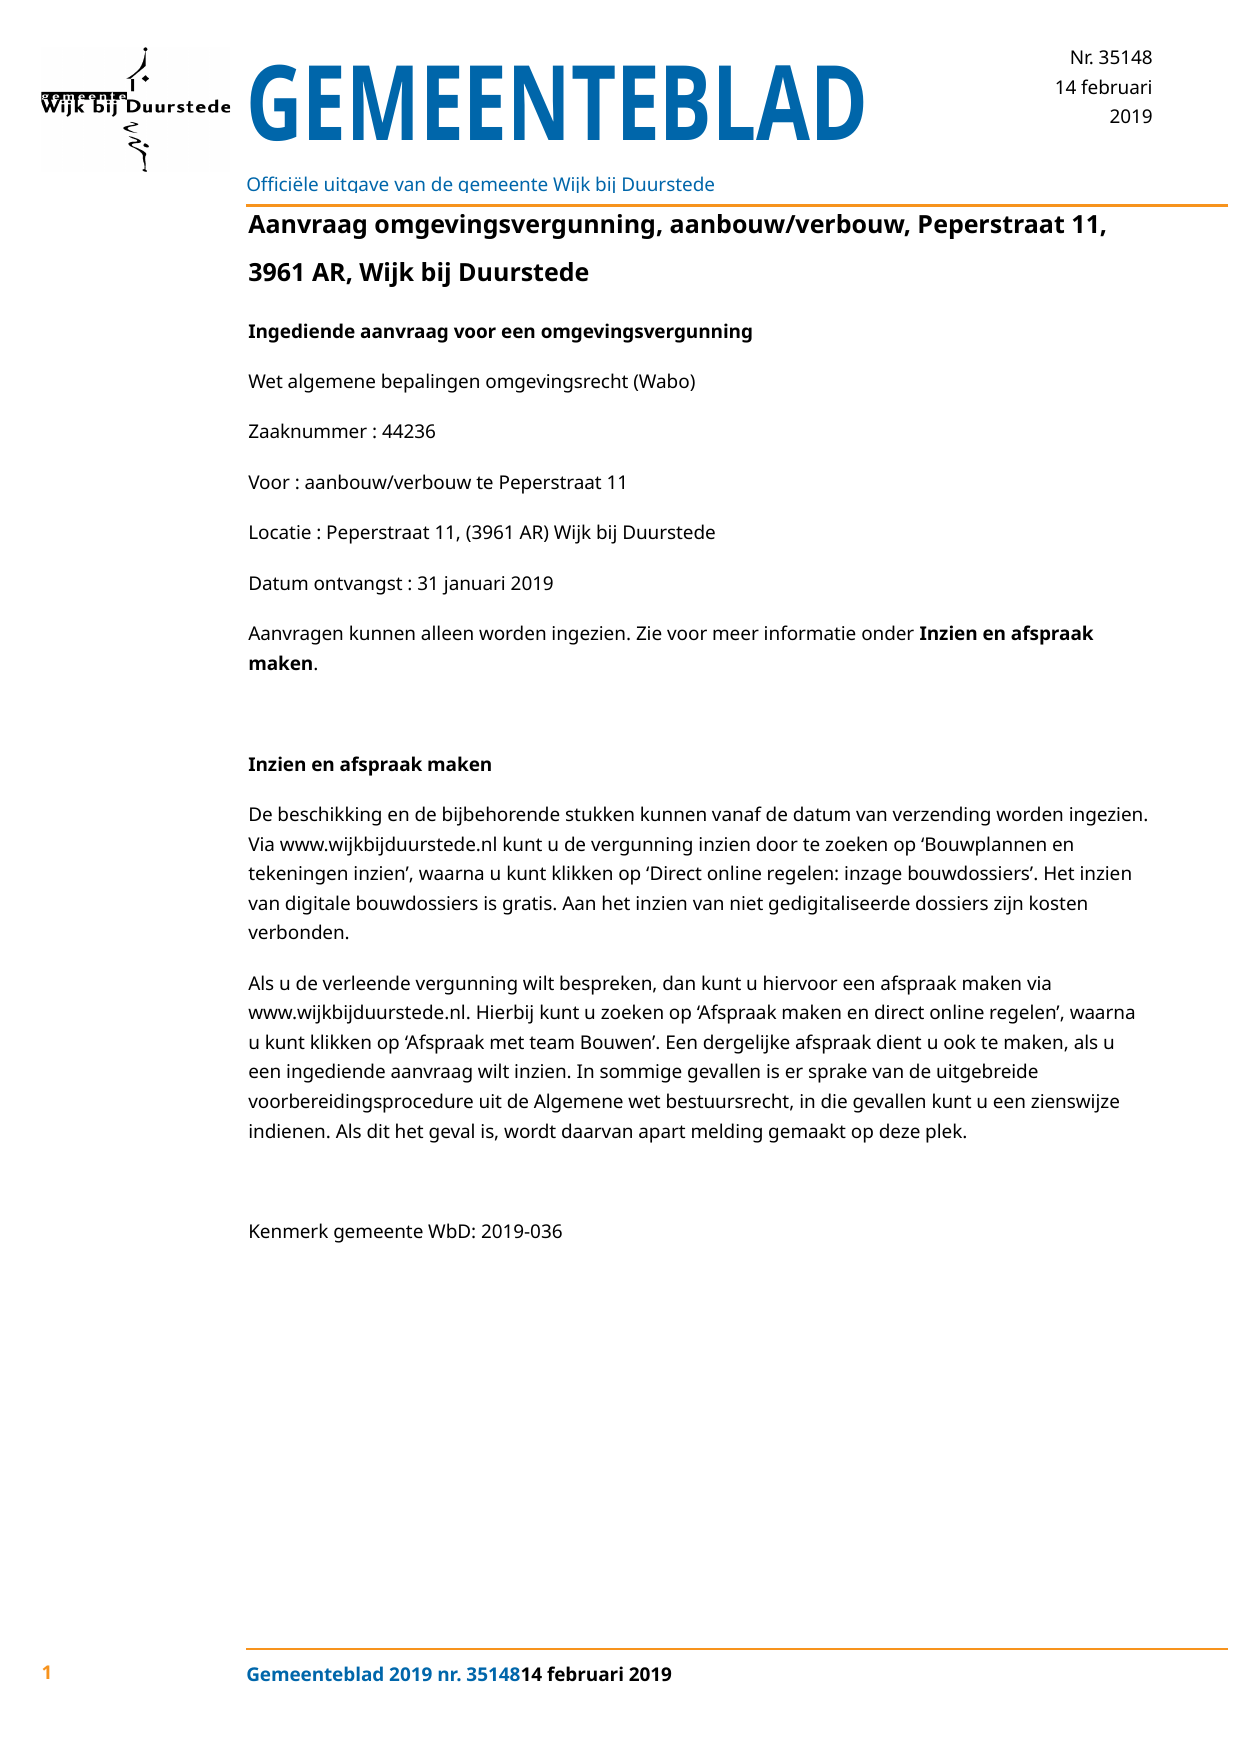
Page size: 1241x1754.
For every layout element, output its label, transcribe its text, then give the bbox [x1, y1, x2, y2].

text Zaaknummer : 44236 [248, 419, 1152, 444]
text Als u de verleende vergunning wilt bespreken, dan kunt u hiervoor een afspraak maken via www.wijkbijduurstede.nl. Hierbij kunt u zoeken op ‘Afspraak maken en direct online regelen’, waarna u kunt klikken op ‘Afspraak met team Bouwen’. Een dergelijke afspraak dient u ook te maken, als u een ingediende aanvraag wilt inzien. In sommige gevallen is er sprake van de uitgebreide voorbereidingsprocedure uit de Algemene wet bestuursrecht, in die gevallen kunt u een zienswijze indienen. Als dit het geval is, wordt daarvan apart melding gemaakt op deze plek. [248, 970, 1152, 1144]
text Inzien en afspraak maken [248, 751, 1152, 777]
text Voor : aanbouw/verbouw te Peperstraat 11 [248, 469, 1152, 495]
text Wet algemene bepalingen omgevingsrecht (Wabo) [248, 368, 1152, 394]
text Aanvraag omgevingsvergunning, aanbouw/verbouw, Peperstraat 11, 3961 AR, Wijk bij Duurstede [248, 207, 1152, 288]
text Kenmerk gemeente WbD: 2019-036 [248, 1219, 1152, 1244]
text De beschikking en de bijbehorende stukken kunnen vanaf de datum van verzending worden ingezien. Via www.wijkbijduurstede.nl kunt u de vergunning inzien door te zoeken op ‘Bouwplannen en tekeningen inzien’, waarna u kunt klikken op ‘Direct online regelen: inzage bouwdossiers’. Het inzien van digitale bouwdossiers is gratis. Aan het inzien van niet gedigitaliseerde dossiers zijn kosten verbonden. [248, 801, 1152, 945]
text Aanvragen kunnen alleen worden ingezien. Zie voor meer informatie onder Inzien en afspraak maken. [248, 620, 1152, 676]
text Locatie : Peperstraat 11, (3961 AR) Wijk bij Duurstede [248, 519, 1152, 545]
text Datum ontvangst : 31 januari 2019 [248, 570, 1152, 596]
text Ingediende aanvraag voor een omgevingsvergunning [248, 318, 1152, 344]
picture [41, 47, 231, 172]
